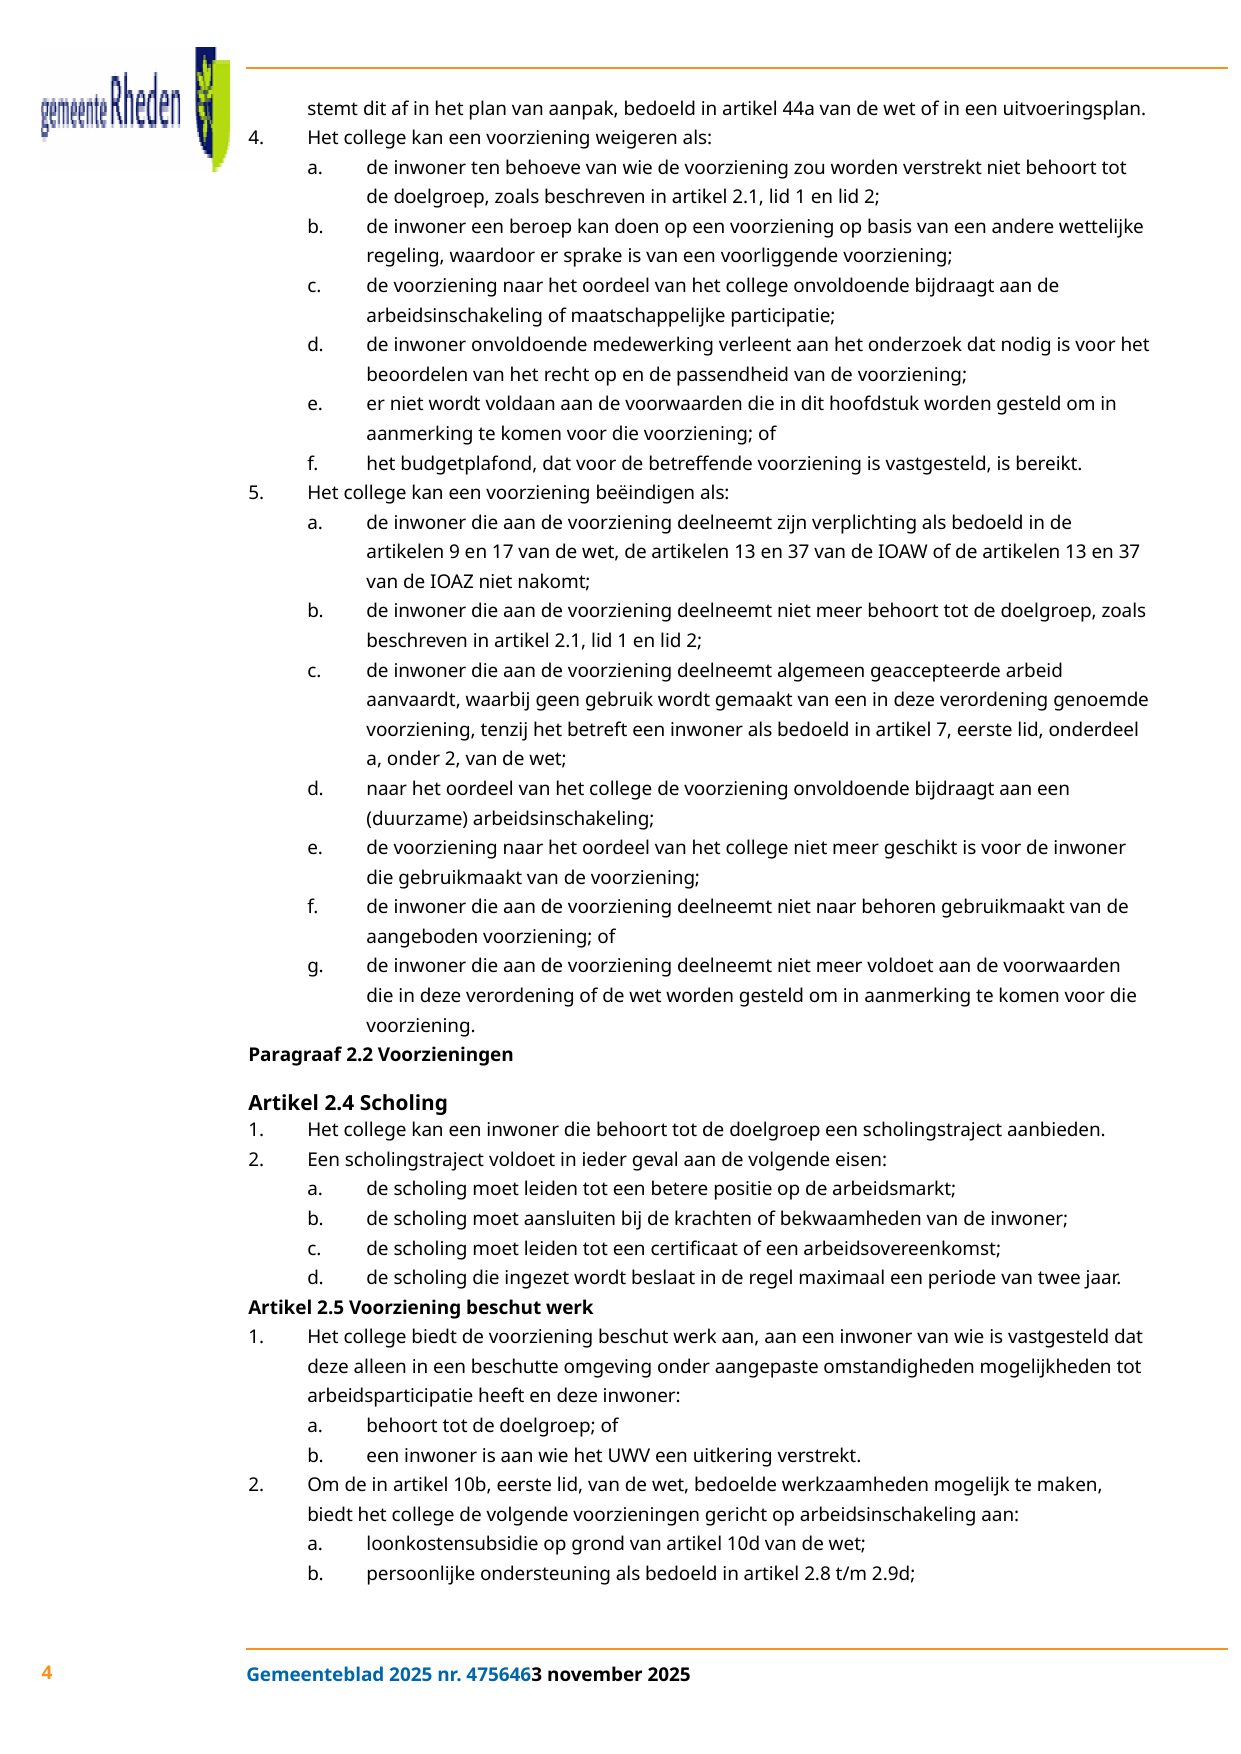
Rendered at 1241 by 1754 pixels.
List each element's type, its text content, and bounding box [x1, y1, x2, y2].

list stemt dit af in het plan van aanpak, bedoeld in artikel 44a van de wet of in een uitvoeringsplan. [248, 95, 1152, 121]
list naar het oordeel van het college de voorziening onvoldoende bijdraagt aan een (duurzame) arbeidsinschakeling; [307, 775, 1152, 831]
list Het college biedt de voorziening beschut werk aan, aan een inwoner van wie is vastgesteld dat deze alleen in een beschutte omgeving onder aangepaste omstandigheden mogelijkheden tot arbeidsparticipatie heeft en deze inwoner: [248, 1323, 1152, 1408]
list Een scholingstraject voldoet in ieder geval aan de volgende eisen: [248, 1146, 1152, 1172]
list Het college kan een inwoner die behoort tot de doelgroep een scholingstraject aanbieden. [248, 1116, 1152, 1142]
text Paragraaf 2.2 Voorzieningen [248, 1041, 1152, 1067]
list de inwoner die aan de voorziening deelneemt niet naar behoren gebruikmaakt van de aangeboden voorziening; of [307, 893, 1152, 949]
list Het college kan een voorziening beëindigen als: [248, 479, 1152, 505]
text Artikel 2.4 Scholing [248, 1088, 1152, 1116]
list persoonlijke ondersteuning als bedoeld in artikel 2.8 t/m 2.9d; [307, 1560, 1152, 1586]
picture [41, 47, 231, 172]
list de scholing moet aansluiten bij de krachten of bekwaamheden van de inwoner; [307, 1205, 1152, 1231]
list de voorziening naar het oordeel van het college niet meer geschikt is voor de inwoner die gebruikmaakt van de voorziening; [307, 834, 1152, 890]
list loonkostensubsidie op grond van artikel 10d van de wet; [307, 1531, 1152, 1556]
list Om de in artikel 10b, eerste lid, van de wet, bedoelde werkzaamheden mogelijk te maken, biedt het college de volgende voorzieningen gericht op arbeidsinschakeling aan: [248, 1471, 1152, 1527]
list de scholing moet leiden tot een certificaat of een arbeidsovereenkomst; [307, 1235, 1152, 1261]
list er niet wordt voldaan aan de voorwaarden die in dit hoofdstuk worden gesteld om in aanmerking te komen voor die voorziening; of [307, 391, 1152, 446]
list de inwoner onvoldoende medewerking verleent aan het onderzoek dat nodig is voor het beoordelen van het recht op en de passendheid van de voorziening; [307, 331, 1152, 387]
list de inwoner die aan de voorziening deelneemt niet meer voldoet aan de voorwaarden die in deze verordening of de wet worden gesteld om in aanmerking te komen voor die voorziening. [307, 953, 1152, 1038]
list de scholing moet leiden tot een betere positie op de arbeidsmarkt; [307, 1176, 1152, 1201]
list een inwoner is aan wie het UWV een uitkering verstrekt. [307, 1442, 1152, 1468]
list Het college kan een voorziening weigeren als: [248, 124, 1152, 150]
list de voorziening naar het oordeel van het college onvoldoende bijdraagt aan de arbeidsinschakeling of maatschappelijke participatie; [307, 272, 1152, 328]
list de scholing die ingezet wordt beslaat in de regel maximaal een periode van twee jaar. [307, 1264, 1152, 1290]
list de inwoner die aan de voorziening deelneemt niet meer behoort tot de doelgroep, zoals beschreven in artikel 2.1, lid 1 en lid 2; [307, 598, 1152, 653]
list de inwoner ten behoeve van wie de voorziening zou worden verstrekt niet behoort tot de doelgroep, zoals beschreven in artikel 2.1, lid 1 en lid 2; [307, 154, 1152, 209]
text Artikel 2.5 Voorziening beschut werk [248, 1294, 1152, 1320]
list de inwoner die aan de voorziening deelneemt zijn verplichting als bedoeld in de artikelen 9 en 17 van de wet, de artikelen 13 en 37 van de IOAW of de artikelen 13 en 37 van de IOAZ niet nakomt; [307, 509, 1152, 594]
list het budgetplafond, dat voor de betreffende voorziening is vastgesteld, is bereikt. [307, 450, 1152, 476]
list de inwoner een beroep kan doen op een voorziening op basis van een andere wettelijke regeling, waardoor er sprake is van een voorliggende voorziening; [307, 213, 1152, 268]
list de inwoner die aan de voorziening deelneemt algemeen geaccepteerde arbeid aanvaardt, waarbij geen gebruik wordt gemaakt van een in deze verordening genoemde voorziening, tenzij het betreft een inwoner als bedoeld in artikel 7, eerste lid, onderdeel a, onder 2, van de wet; [307, 657, 1152, 771]
list behoort tot de doelgroep; of [307, 1412, 1152, 1438]
